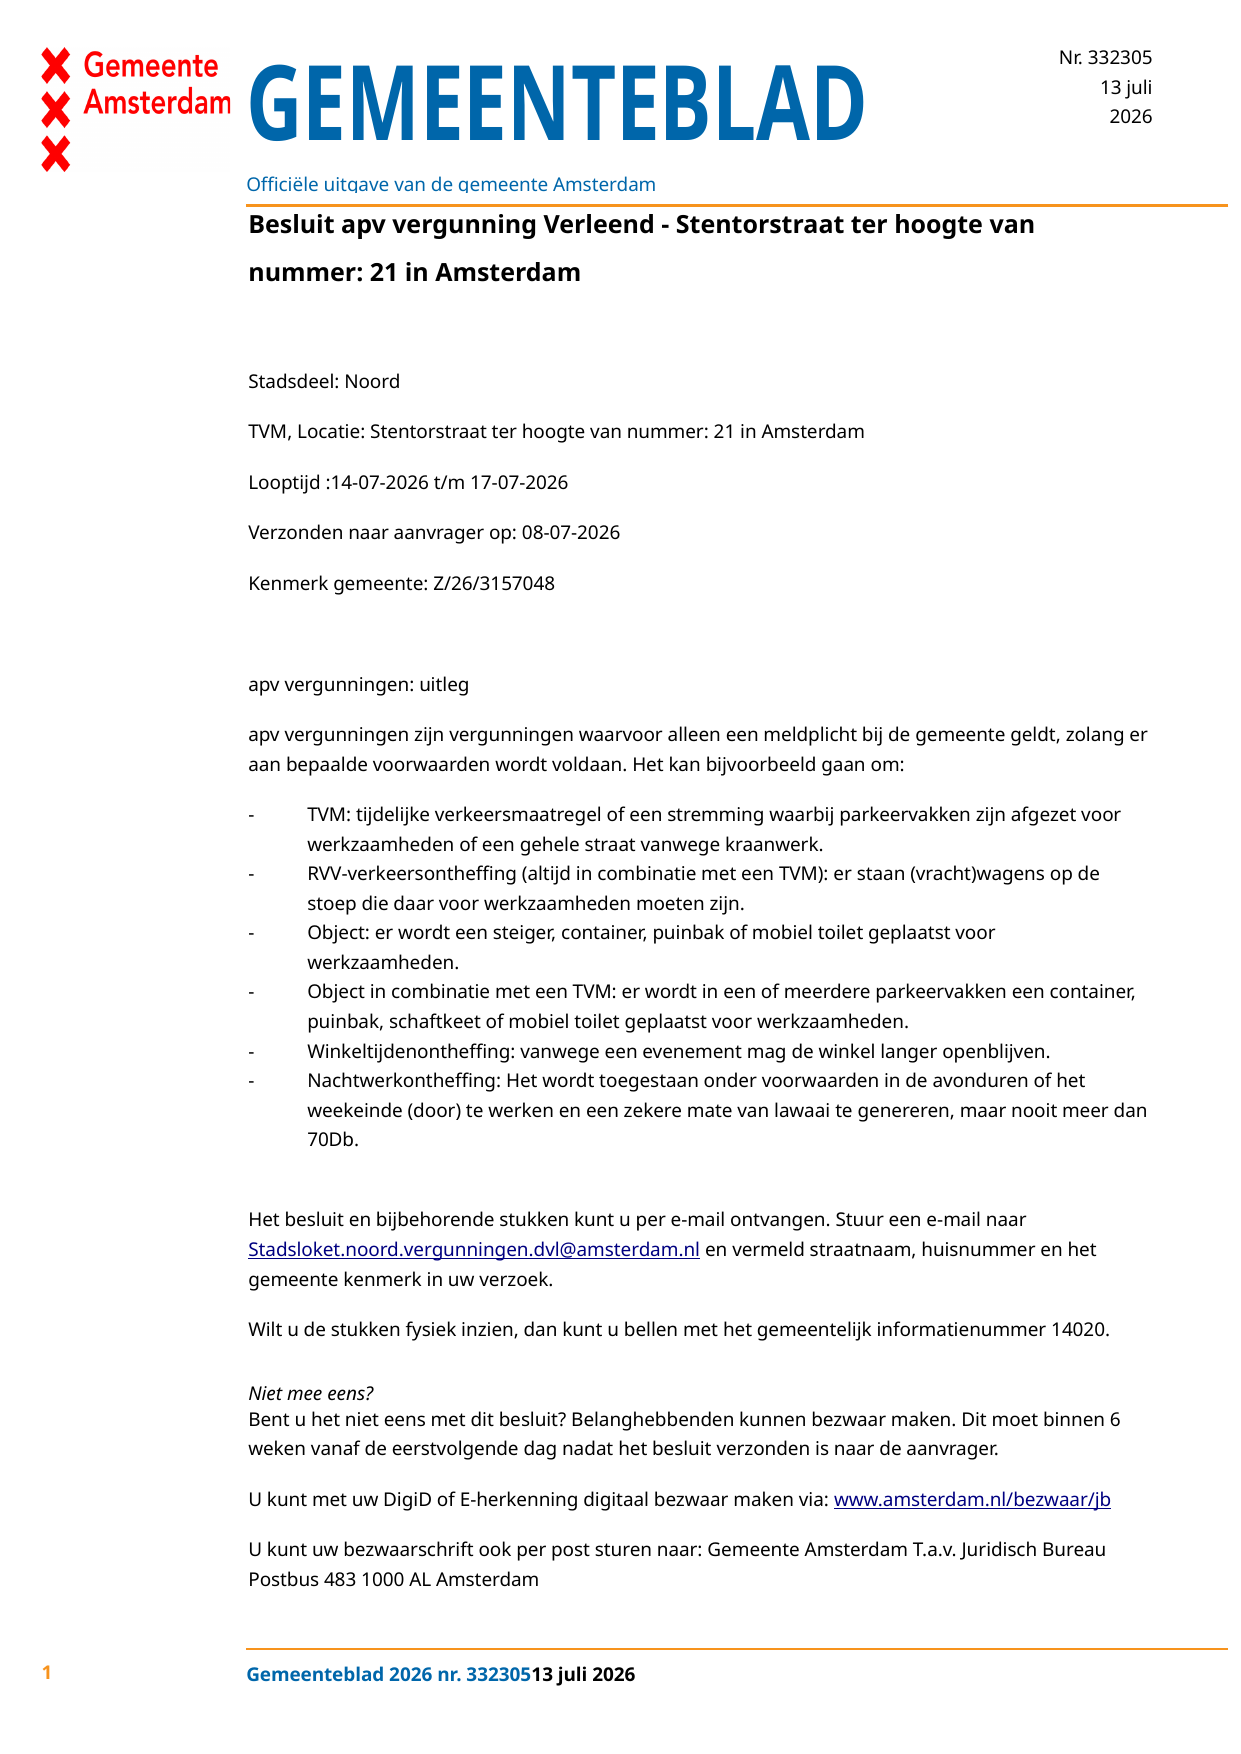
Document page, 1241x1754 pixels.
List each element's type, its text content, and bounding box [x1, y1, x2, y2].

list Nachtwerkontheffing: Het wordt toegestaan onder voorwaarden in de avonduren of het weekeinde (door) te werken en een zekere mate van lawaai te genereren, maar nooit meer dan 70Db. [248, 1067, 1152, 1152]
text Niet mee eens? [248, 1380, 1152, 1406]
text Kenmerk gemeente: Z/26/3157048 [248, 570, 1152, 596]
text Bent u het niet eens met dit besluit? Belanghebbenden kunnen bezwaar maken. Dit moet binnen 6 weken vanaf de eerstvolgende dag nadat het besluit verzonden is naar de aanvrager. [248, 1406, 1152, 1461]
text Looptijd :14-07-2026 t/m 17-07-2026 [248, 469, 1152, 495]
text Besluit apv vergunning Verleend - Stentorstraat ter hoogte van nummer: 21 in Amsterdam [248, 207, 1152, 288]
text apv vergunningen zijn vergunningen waarvoor alleen een meldplicht bij de gemeente geldt, zolang er aan bepaalde voorwaarden wordt voldaan. Het kan bijvoorbeeld gaan om: [248, 721, 1152, 777]
picture [41, 47, 231, 172]
list RVV-verkeersontheffing (altijd in combinatie met een TVM): er staan (vracht)wagens op de stoep die daar voor werkzaamheden moeten zijn. [248, 860, 1152, 916]
text Verzonden naar aanvrager op: 08-07-2026 [248, 519, 1152, 545]
text Stadsdeel: Noord [248, 368, 1152, 394]
text apv vergunningen: uitleg [248, 671, 1152, 697]
text Het besluit en bijbehorende stukken kunt u per e-mail ontvangen. Stuur een e-mail naar Stadsloket.noord.vergunningen.dvl@amsterdam.nl en vermeld straatnaam, huisnummer en het gemeente kenmerk in uw verzoek. [248, 1207, 1152, 1292]
list Object: er wordt een steiger, container, puinbak of mobiel toilet geplaatst voor werkzaamheden. [248, 919, 1152, 975]
text TVM, Locatie: Stentorstraat ter hoogte van nummer: 21 in Amsterdam [248, 419, 1152, 444]
list Winkeltijdenontheffing: vanwege een evenement mag de winkel langer openblijven. [248, 1038, 1152, 1064]
text U kunt uw bezwaarschrift ook per post sturen naar: Gemeente Amsterdam T.a.v. Juridisch Bureau Postbus 483 1000 AL Amsterdam [248, 1536, 1152, 1592]
list Object in combinatie met een TVM: er wordt in een of meerdere parkeervakken een container, puinbak, schaftkeet of mobiel toilet geplaatst voor werkzaamheden. [248, 979, 1152, 1034]
list TVM: tijdelijke verkeersmaatregel of een stremming waarbij parkeervakken zijn afgezet voor werkzaamheden of een gehele straat vanwege kraanwerk. [248, 801, 1152, 857]
text U kunt met uw DigiD of E-herkenning digitaal bezwaar maken via: www.amsterdam.nl/bezwaar/jb [248, 1486, 1152, 1512]
text Wilt u de stukken fysiek inzien, dan kunt u bellen met het gemeentelijk informatienummer 14020. [248, 1316, 1152, 1342]
